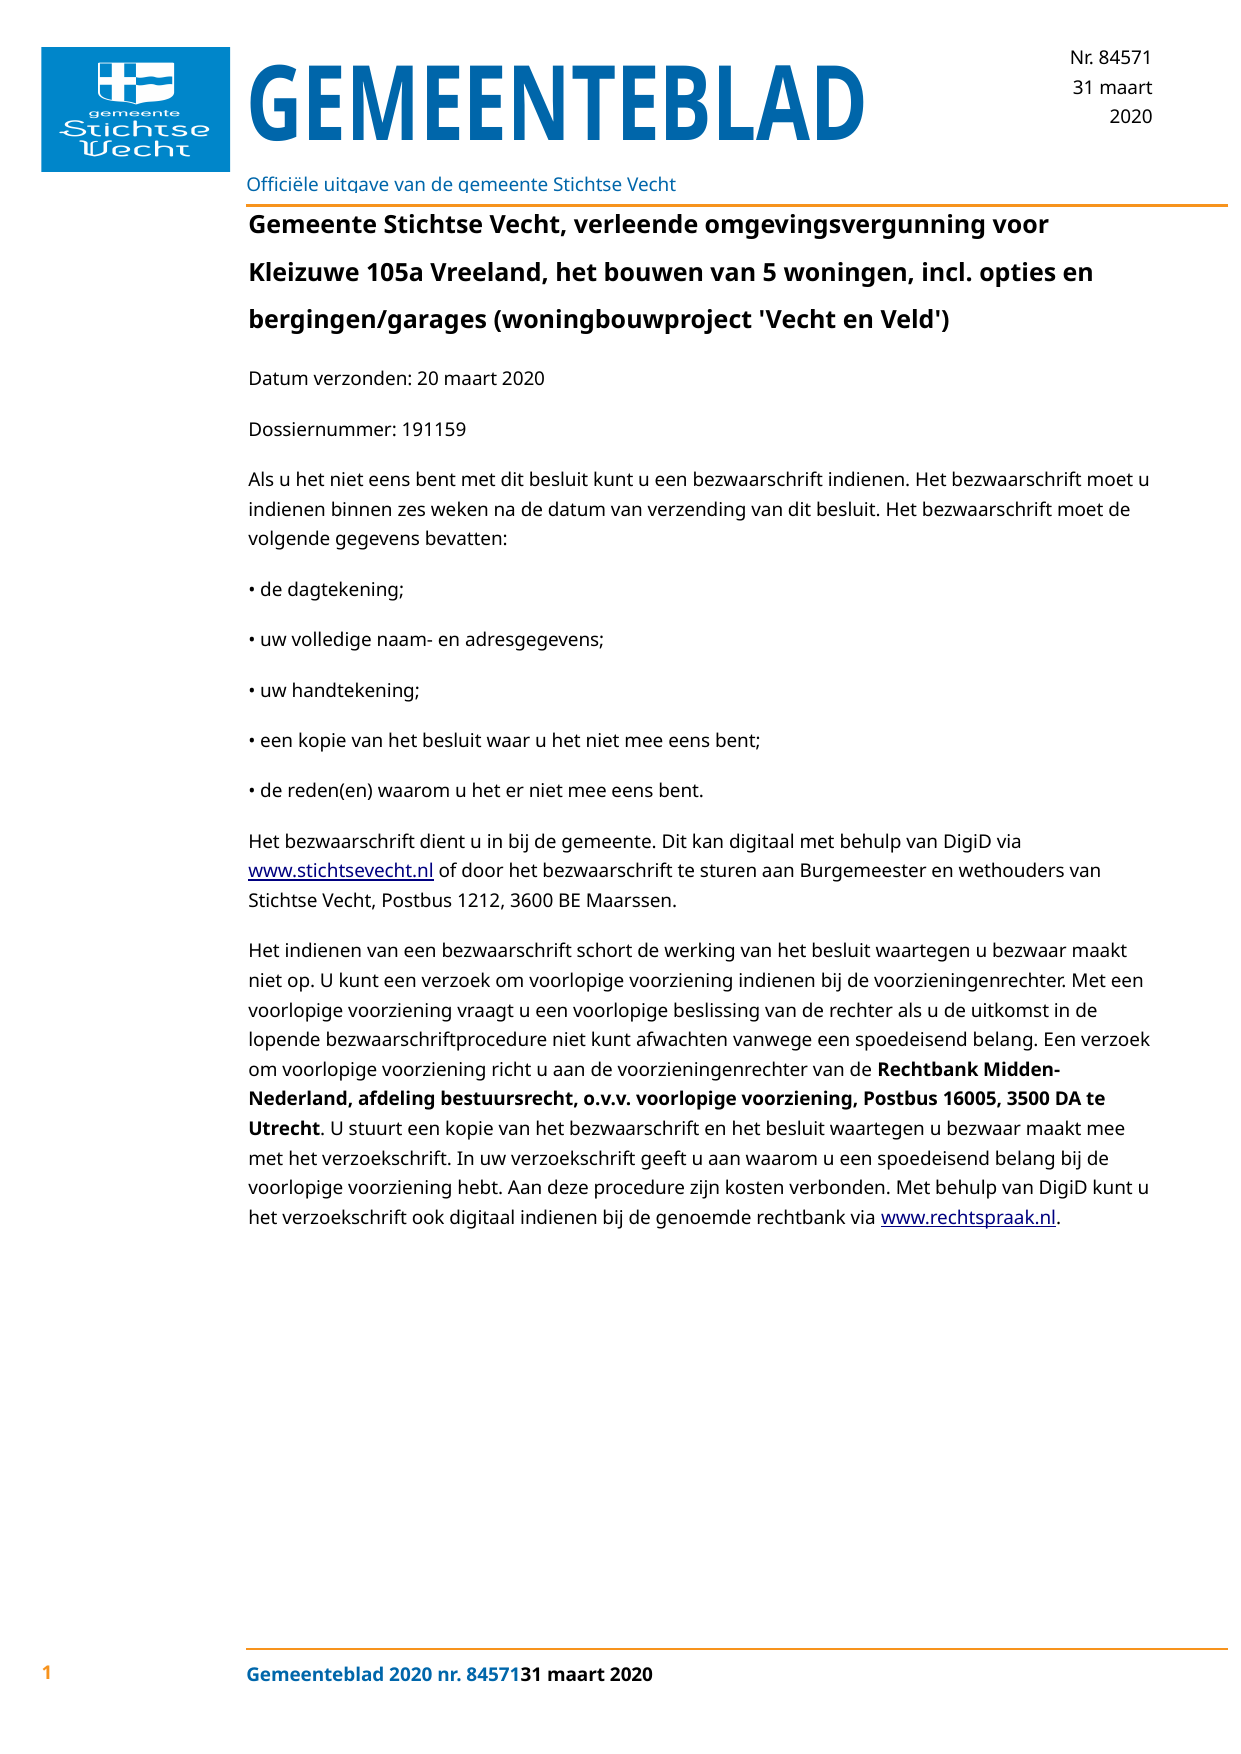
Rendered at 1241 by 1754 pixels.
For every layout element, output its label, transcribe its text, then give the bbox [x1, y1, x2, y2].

text • een kopie van het besluit waar u het niet mee eens bent; [248, 727, 1152, 753]
text • de reden(en) waarom u het er niet mee eens bent. [248, 778, 1152, 803]
picture [137, 63, 174, 103]
text Datum verzonden: 20 maart 2020 [248, 366, 1152, 391]
text Het bezwaarschrift dient u in bij de gemeente. Dit kan digitaal met behulp van DigiD via www.stichtsevecht.nl of door het bezwaarschrift te sturen aan Burgemeester en wethouders van Stichtse Vecht, Postbus 1212, 3600 BE Maarssen. [248, 828, 1152, 913]
text • de dagtekening; [248, 576, 1152, 602]
text Dossiernummer: 191159 [248, 416, 1152, 442]
text • uw volledige naam- en adresgegevens; [248, 626, 1152, 652]
text Als u het niet eens bent met dit besluit kunt u een bezwaarschrift indienen. Het bezwaarschrift moet u indienen binnen zes weken na de datum van verzending van dit besluit. Het bezwaarschrift moet de volgende gegevens bevatten: [248, 466, 1152, 551]
picture [99, 63, 135, 101]
text Gemeente Stichtse Vecht, verleende omgevingsvergunning voor Kleizuwe 105a Vreeland, het bouwen van 5 woningen, incl. opties en bergingen/garages (woningbouwproject 'Vecht en Veld') [248, 207, 1152, 336]
text • uw handtekening; [248, 677, 1152, 702]
text Het indienen van een bezwaarschrift schort de werking van het besluit waartegen u bezwaar maakt niet op. U kunt een verzoek om voorlopige voorziening indienen bij de voorzieningenrechter. Met een voorlopige voorziening vraagt u een voorlopige beslissing van de rechter als u de uitkomst in de lopende bezwaarschriftprocedure niet kunt afwachten vanwege een spoedeisend belang. Een verzoek om voorlopige voorziening richt u aan de voorzieningenrechter van de Rechtbank Midden-Nederland, afdeling bestuursrecht, o.v.v. voorlopige voorziening, Postbus 16005, 3500 DA te Utrecht. U stuurt een kopie van het bezwaarschrift en het besluit waartegen u bezwaar maakt mee met het verzoekschrift. In uw verzoekschrift geeft u aan waarom u een spoedeisend belang bij de voorlopige voorziening hebt. Aan deze procedure zijn kosten verbonden. Met behulp van DigiD kunt u het verzoekschrift ook digitaal indienen bij de genoemde rechtbank via www.rechtspraak.nl. [248, 938, 1152, 1229]
